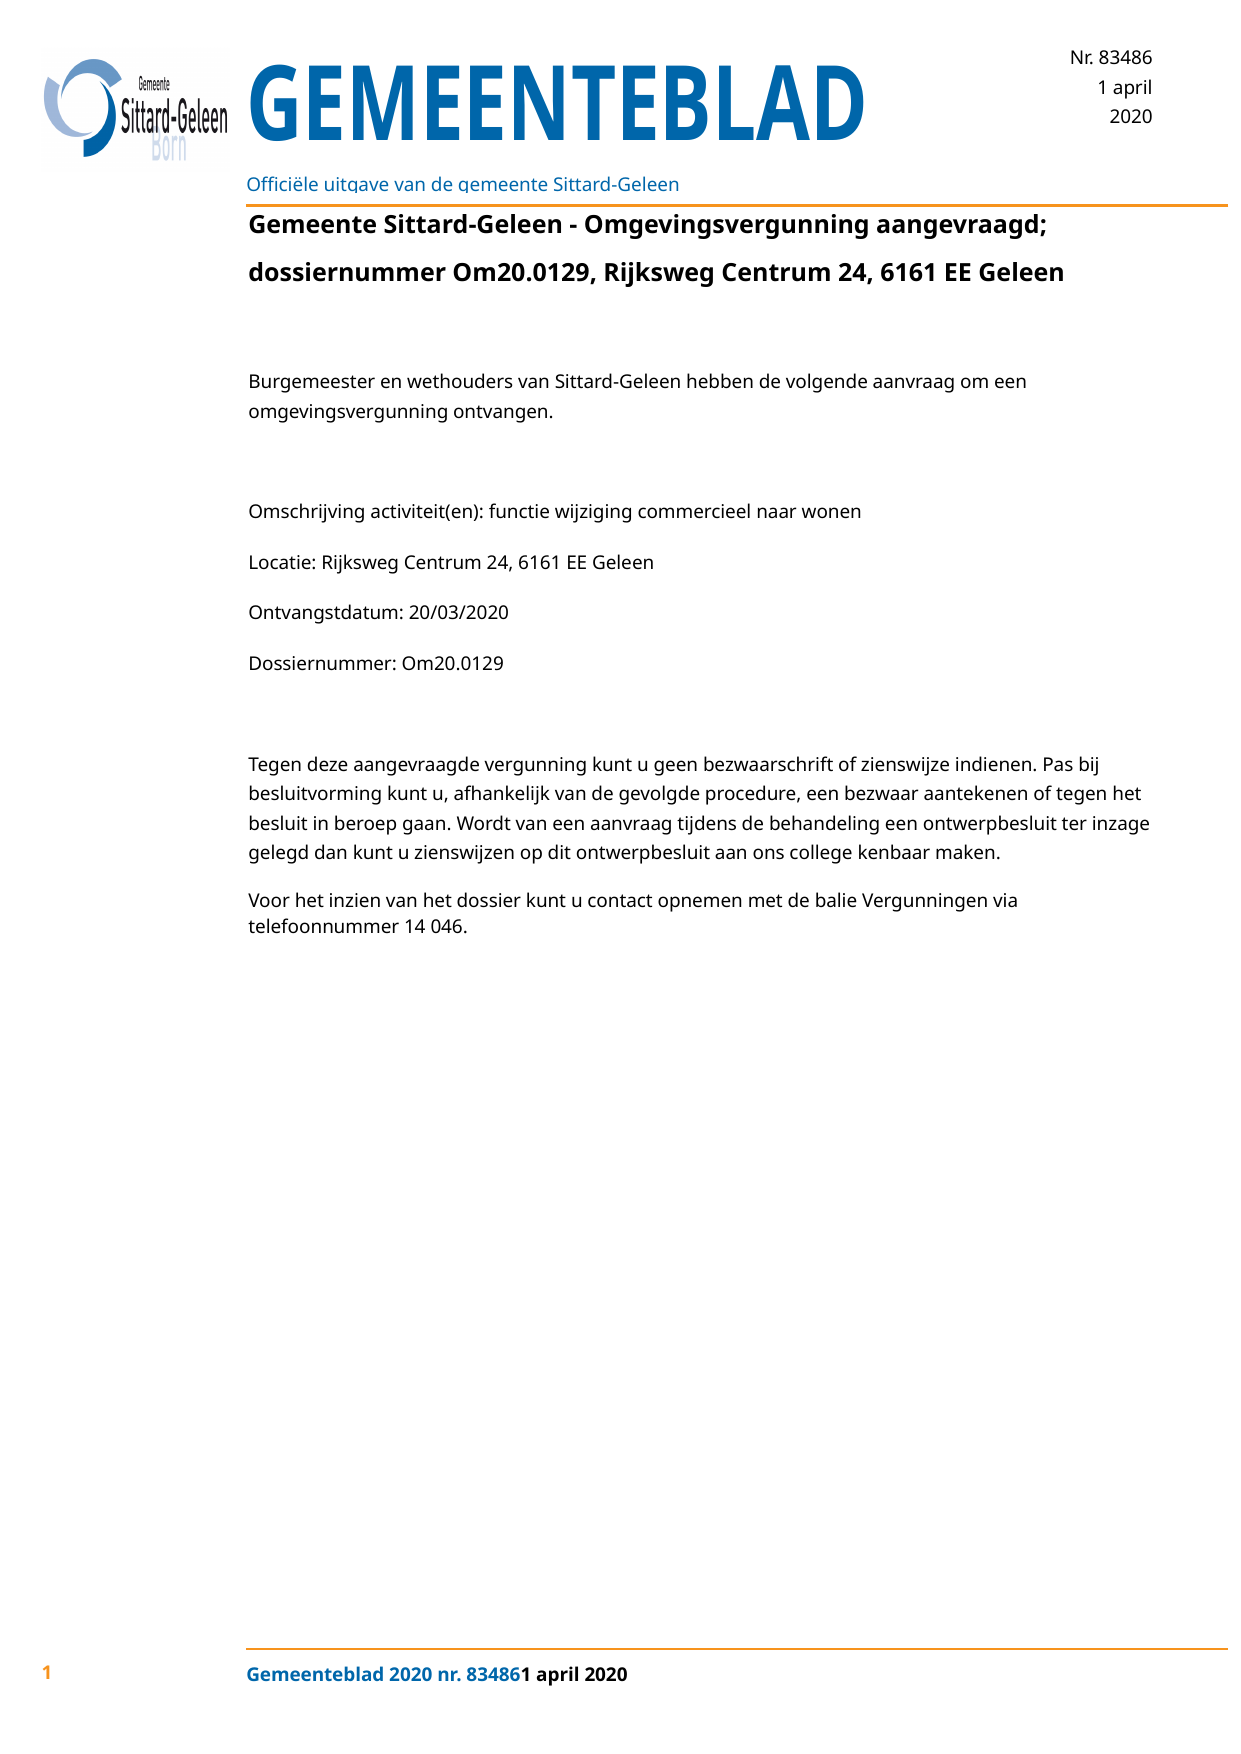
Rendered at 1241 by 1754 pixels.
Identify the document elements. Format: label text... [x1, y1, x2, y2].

text Dossiernummer: Om20.0129 [248, 650, 1152, 676]
text Gemeente Sittard-Geleen - Omgevingsvergunning aangevraagd; dossiernummer Om20.0129, Rijksweg Centrum 24, 6161 EE Geleen [248, 207, 1152, 288]
text Burgemeester en wethouders van Sittard-Geleen hebben de volgende aanvraag om een omgevingsvergunning ontvangen. [248, 368, 1152, 424]
text Voor het inzien van het dossier kunt u contact opnemen met de balie Vergunningen via telefoonnummer 14 046. [248, 887, 1152, 939]
text Ontvangstdatum: 20/03/2020 [248, 599, 1152, 625]
text Locatie: Rijksweg Centrum 24, 6161 EE Geleen [248, 549, 1152, 575]
picture [41, 47, 231, 172]
text Omschrijving activiteit(en): functie wijziging commercieel naar wonen [248, 499, 1152, 524]
text Tegen deze aangevraagde vergunning kunt u geen bezwaarschrift of zienswijze indienen. Pas bij besluitvorming kunt u, afhankelijk van de gevolgde procedure, een bezwaar aantekenen of tegen het besluit in beroep gaan. Wordt van een aanvraag tijdens de behandeling een ontwerpbesluit ter inzage gelegd dan kunt u zienswijzen op dit ontwerpbesluit aan ons college kenbaar maken. [248, 751, 1152, 865]
